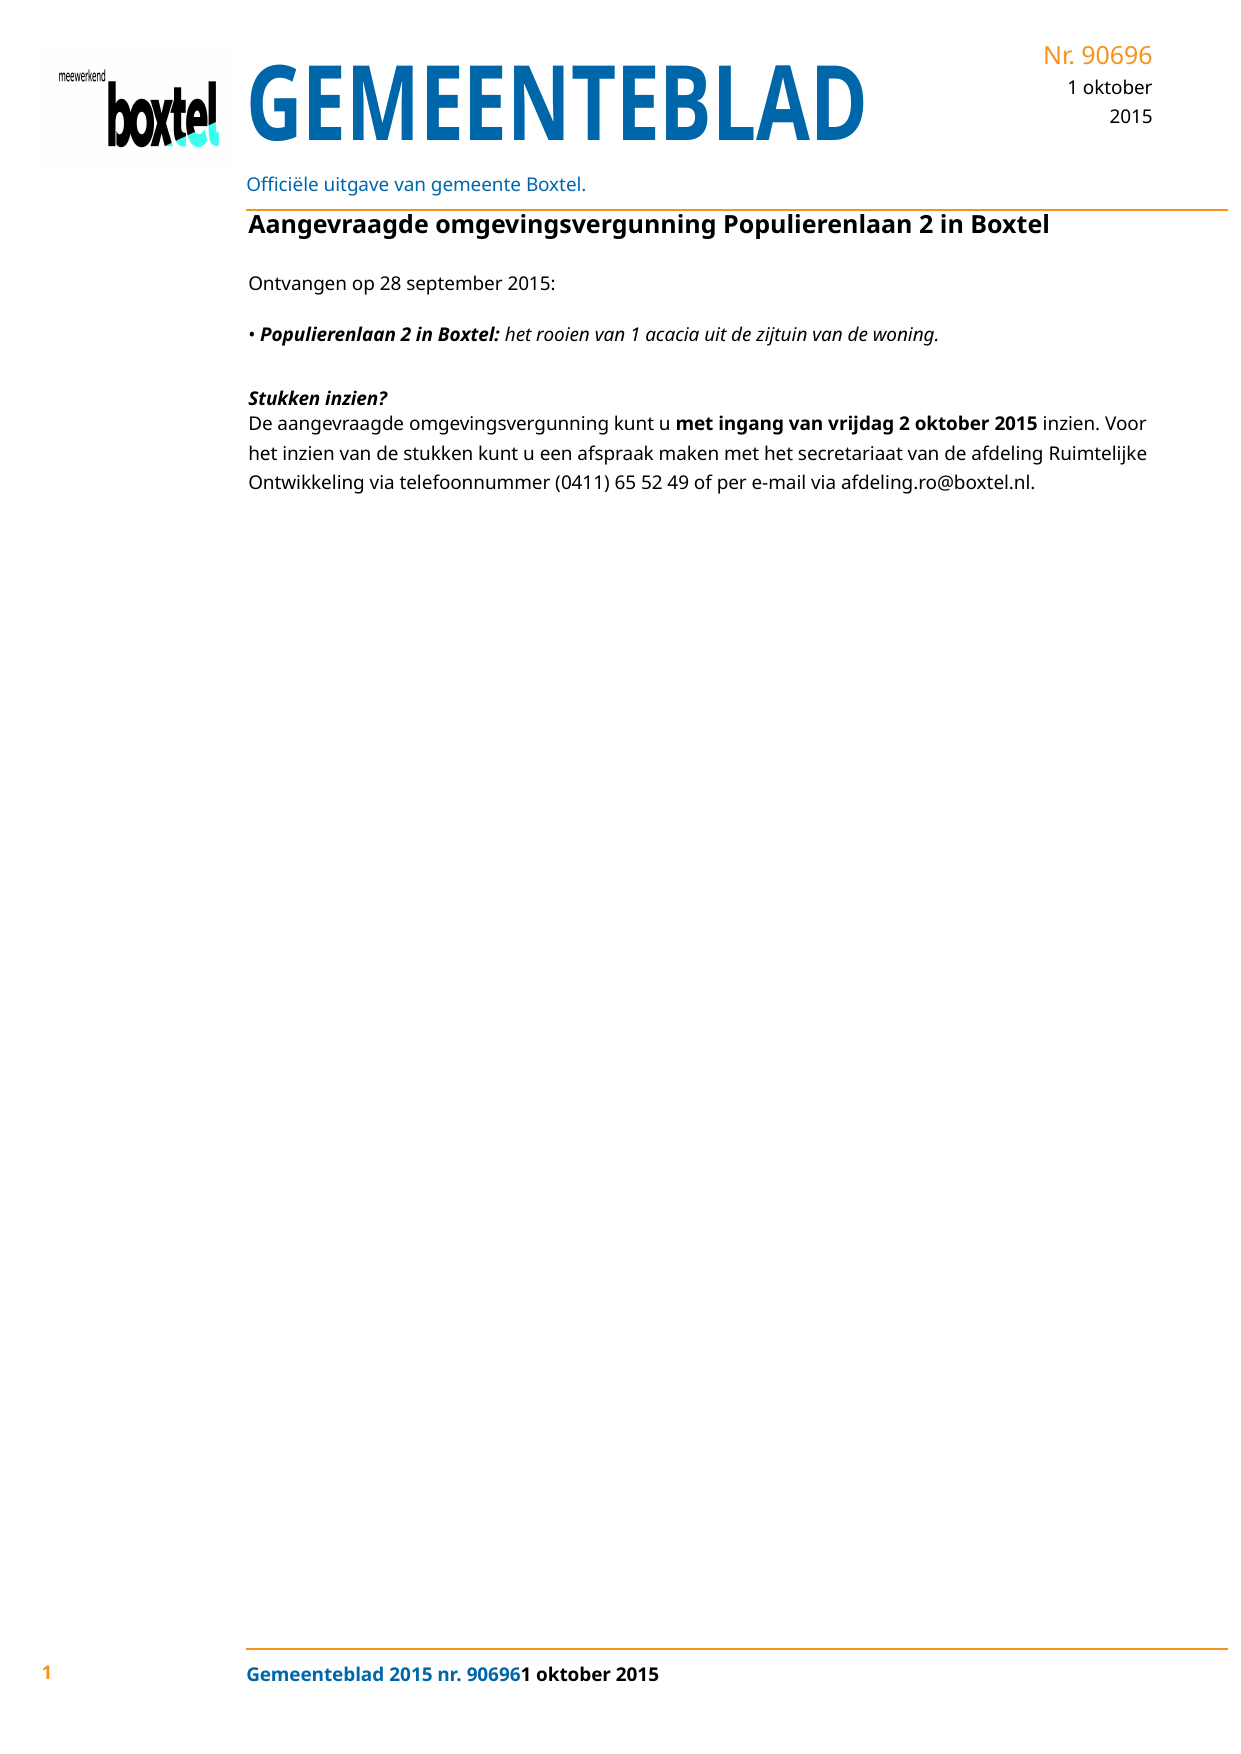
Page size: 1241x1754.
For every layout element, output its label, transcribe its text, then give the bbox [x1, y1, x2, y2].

picture [41, 47, 231, 172]
text • Populierenlaan 2 in Boxtel: het rooien van 1 acacia uit de zijtuin van de woning. [248, 321, 1152, 346]
text Ontvangen op 28 september 2015: [248, 270, 1152, 296]
text Aangevraagde omgevingsvergunning Populierenlaan 2 in Boxtel [248, 211, 1152, 241]
text Stukken inzien? [248, 385, 1152, 410]
text De aangevraagde omgevingsvergunning kunt u met ingang van vrijdag 2 oktober 2015 inzien. Voor het inzien van de stukken kunt u een afspraak maken met het secretariaat van de afdeling Ruimtelijke Ontwikkeling via telefoonnummer (0411) 65 52 49 of per e-mail via afdeling.ro@boxtel.nl. [248, 410, 1152, 495]
